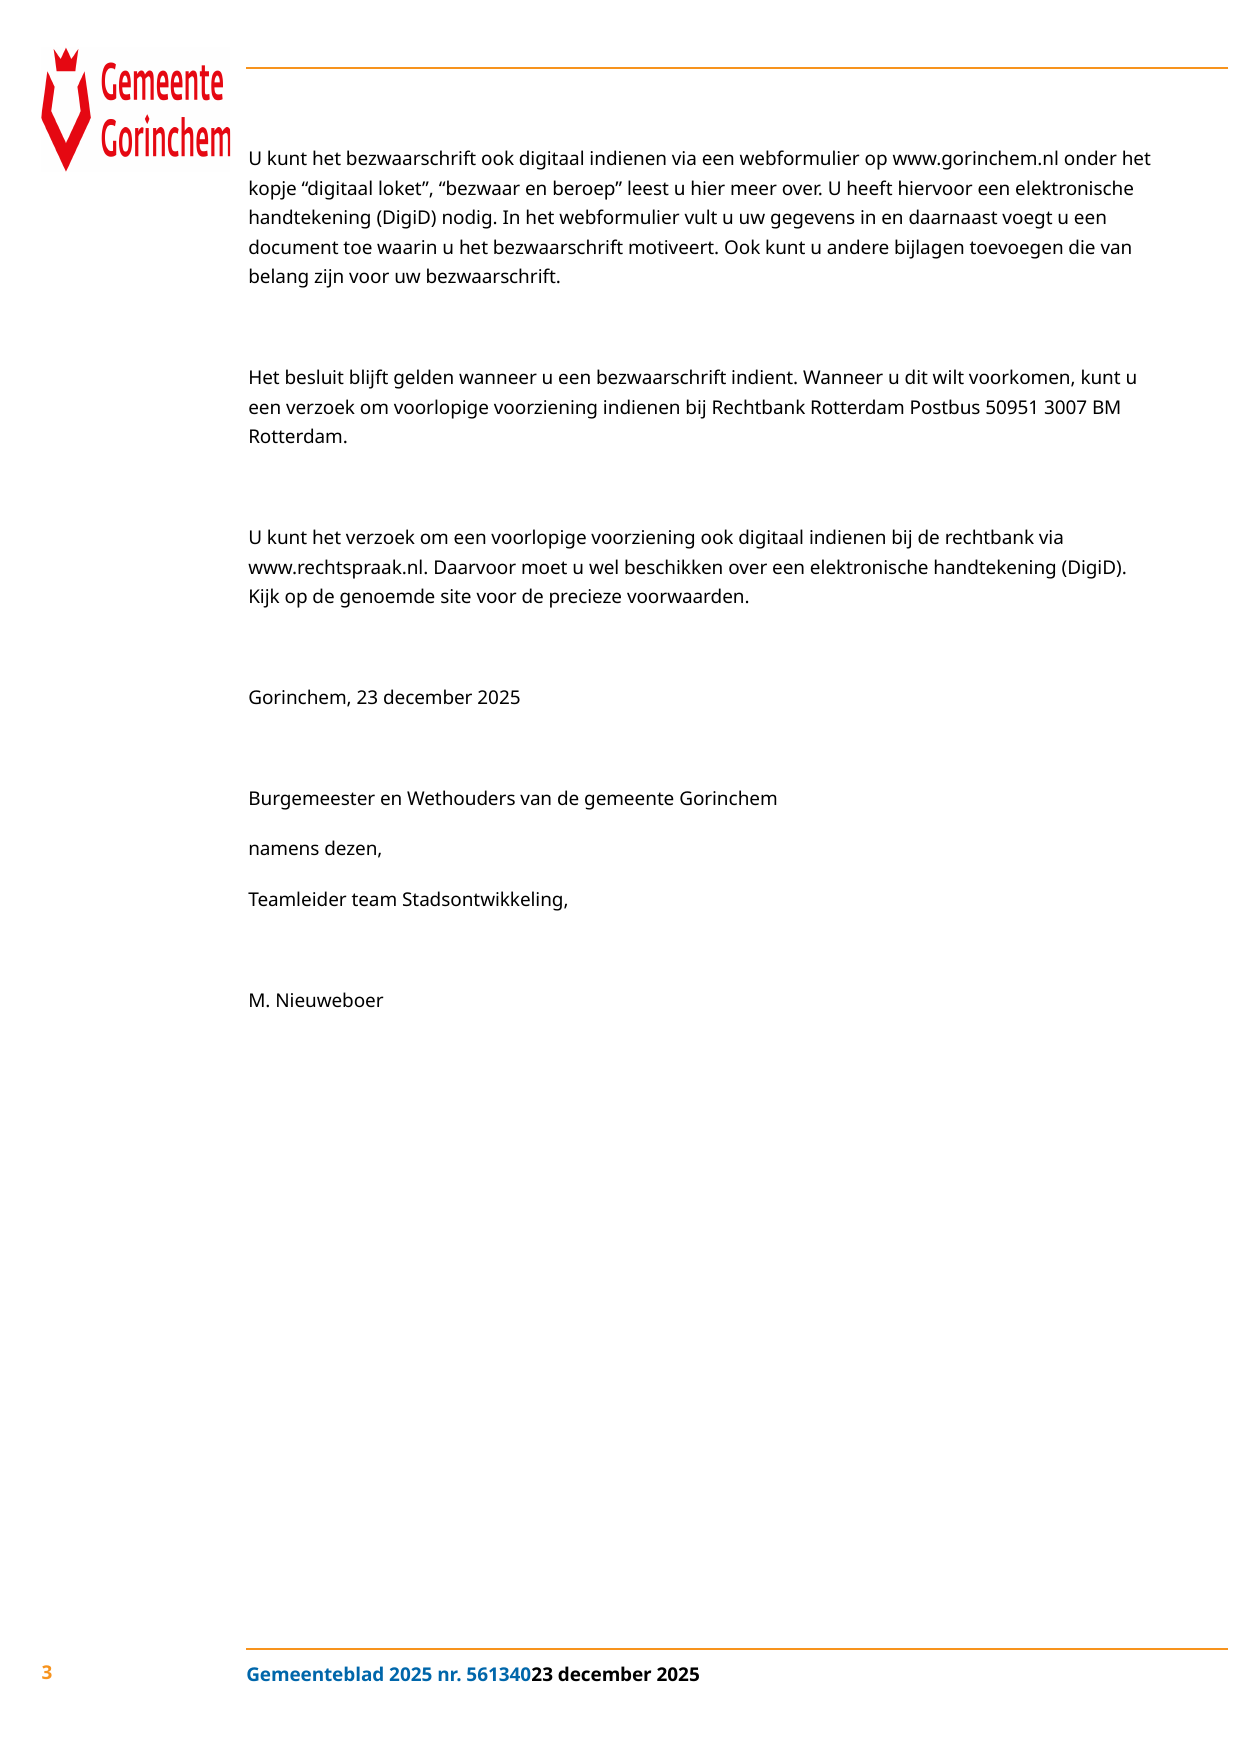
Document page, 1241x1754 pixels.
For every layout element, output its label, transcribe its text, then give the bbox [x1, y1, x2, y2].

text Het besluit blijft gelden wanneer u een bezwaarschrift indient. Wanneer u dit wilt voorkomen, kunt u een verzoek om voorlopige voorziening indienen bij Rechtbank Rotterdam Postbus 50951 3007 BM Rotterdam. [248, 364, 1152, 449]
text namens dezen, [248, 836, 1152, 861]
text U kunt het verzoek om een voorlopige voorziening ook digitaal indienen bij de rechtbank via www.rechtspraak.nl. Daarvoor moet u wel beschikken over een elektronische handtekening (DigiD). Kijk op de genoemde site voor de precieze voorwaarden. [248, 524, 1152, 609]
text Burgemeester en Wethouders van de gemeente Gorinchem [248, 785, 1152, 811]
text Teamleider team Stadsontwikkeling, [248, 886, 1152, 912]
text M. Nieuweboer [248, 987, 1152, 1013]
text U kunt het bezwaarschrift ook digitaal indienen via een webformulier op www.gorinchem.nl onder het kopje “digitaal loket”, “bezwaar en beroep” leest u hier meer over. U heeft hiervoor een elektronische handtekening (DigiD) nodig. In het webformulier vult u uw gegevens in en daarnaast voegt u een document toe waarin u het bezwaarschrift motiveert. Ook kunt u andere bijlagen toevoegen die van belang zijn voor uw bezwaarschrift. [248, 145, 1152, 289]
picture [41, 47, 231, 172]
text Gorinchem, 23 december 2025 [248, 684, 1152, 710]
